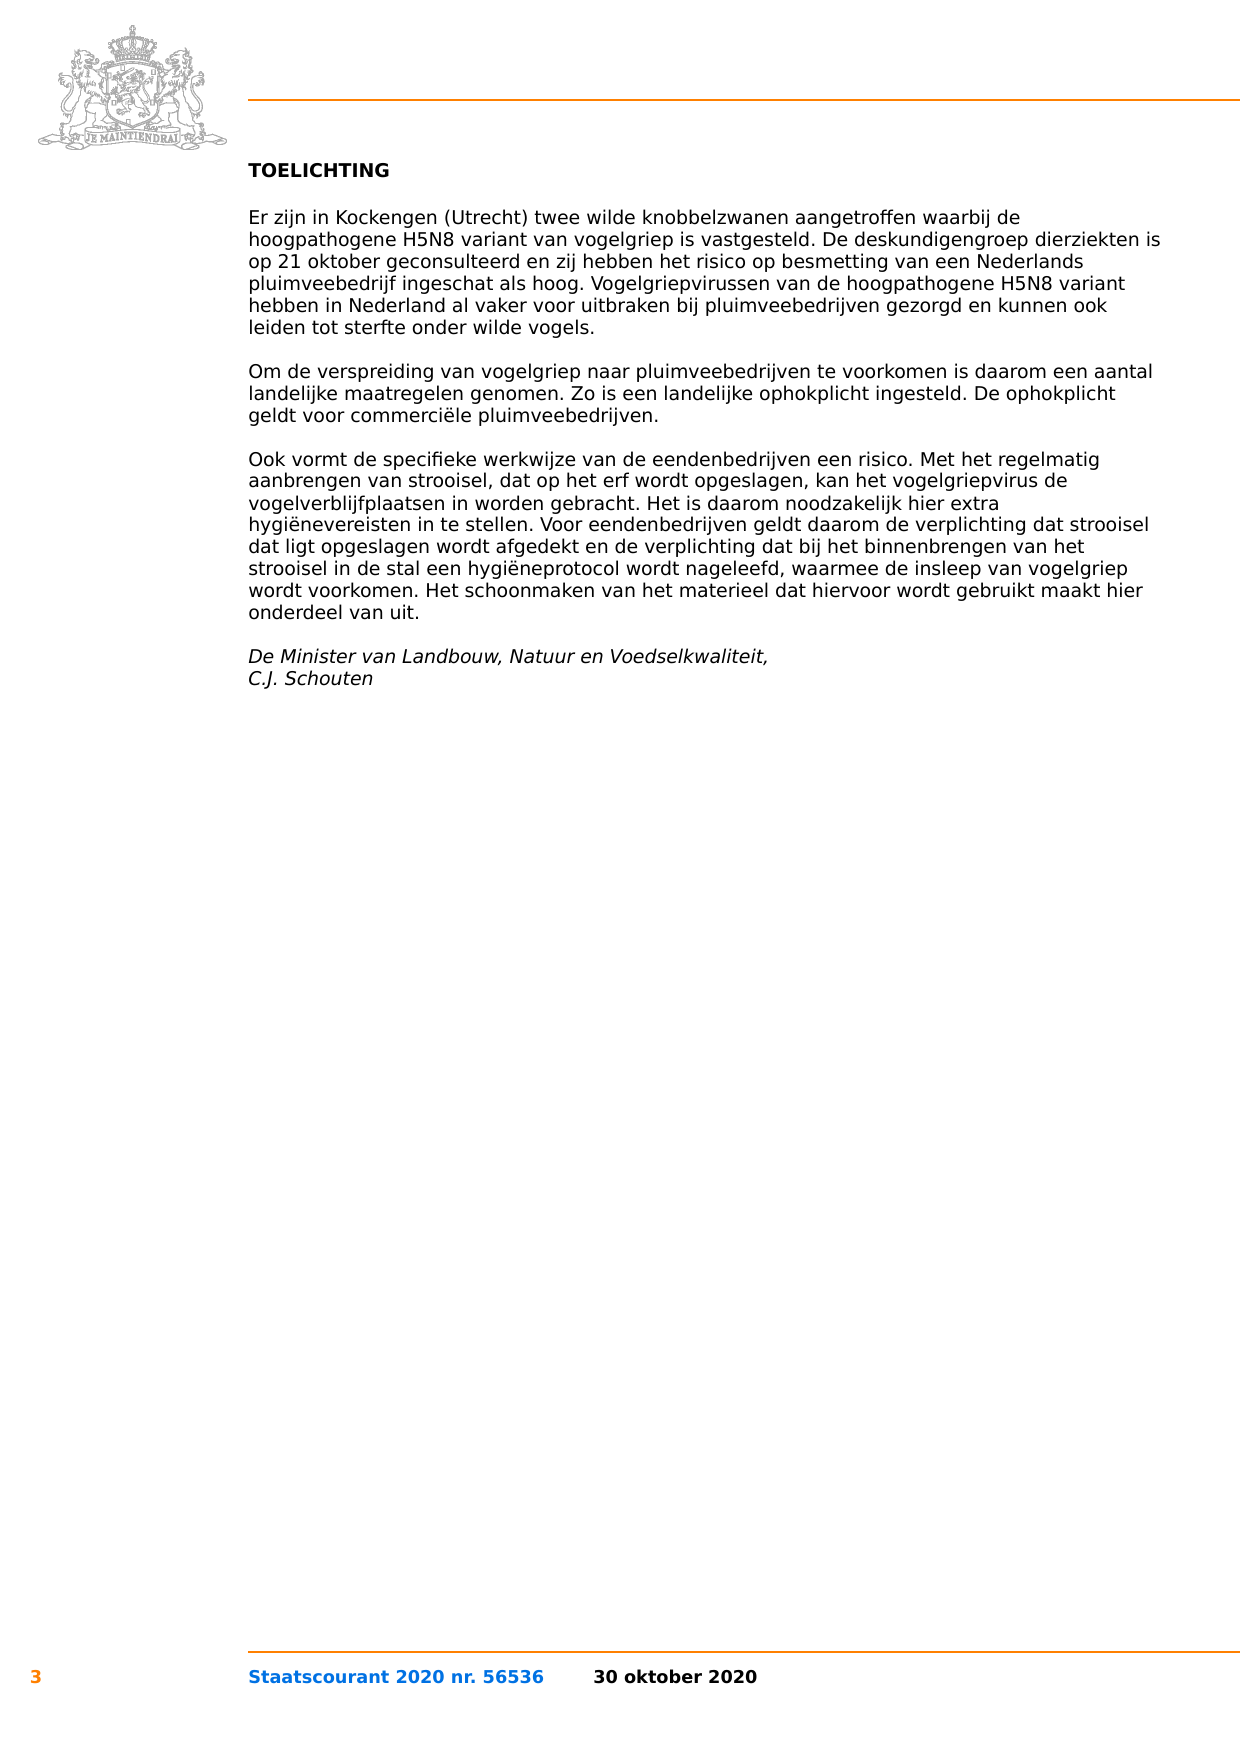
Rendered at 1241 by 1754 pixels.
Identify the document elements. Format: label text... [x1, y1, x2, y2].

text Om de verspreiding van vogelgriep naar pluimveebedrijven te voorkomen is daarom een aantal landelijke maatregelen genomen. Zo is een landelijke ophokplicht ingesteld. De ophokplicht geldt voor commerciële pluimveebedrijven. [248, 361, 1163, 427]
subtitle TOELICHTING [248, 160, 1163, 182]
text Er zijn in Kockengen (Utrecht) twee wilde knobbelzwanen aangetroffen waarbij de hoogpathogene H5N8 variant van vogelgriep is vastgesteld. De deskundigengroep dierziekten is op 21 oktober geconsulteerd en zij hebben het risico op besmetting van een Nederlands pluimveebedrijf ingeschat als hoog. Vogelgriepvirussen van de hoogpathogene H5N8 variant hebben in Nederland al vaker voor uitbraken bij pluimveebedrijven gezorgd en kunnen ook leiden tot sterfte onder wilde vogels. [248, 207, 1163, 339]
text Ook vormt de specifieke werkwijze van de eendenbedrijven een risico. Met het regelmatig aanbrengen van strooisel, dat op het erf wordt opgeslagen, kan het vogelgriepvirus de vogelverblijfplaatsen in worden gebracht. Het is daarom noodzakelijk hier extra hygiënevereisten in te stellen. Voor eendenbedrijven geldt daarom de verplichting dat strooisel dat ligt opgeslagen wordt afgedekt en de verplichting dat bij het binnenbrengen van het strooisel in de stal een hygiëneprotocol wordt nageleefd, waarmee de insleep van vogelgriep wordt voorkomen. Het schoonmaken van het materieel dat hiervoor wordt gebruikt maakt hier onderdeel van uit. [248, 448, 1163, 624]
text De Minister van Landbouw, Natuur en Voedselkwaliteit, C.J. Schouten [248, 646, 1163, 690]
picture [38, 25, 227, 150]
